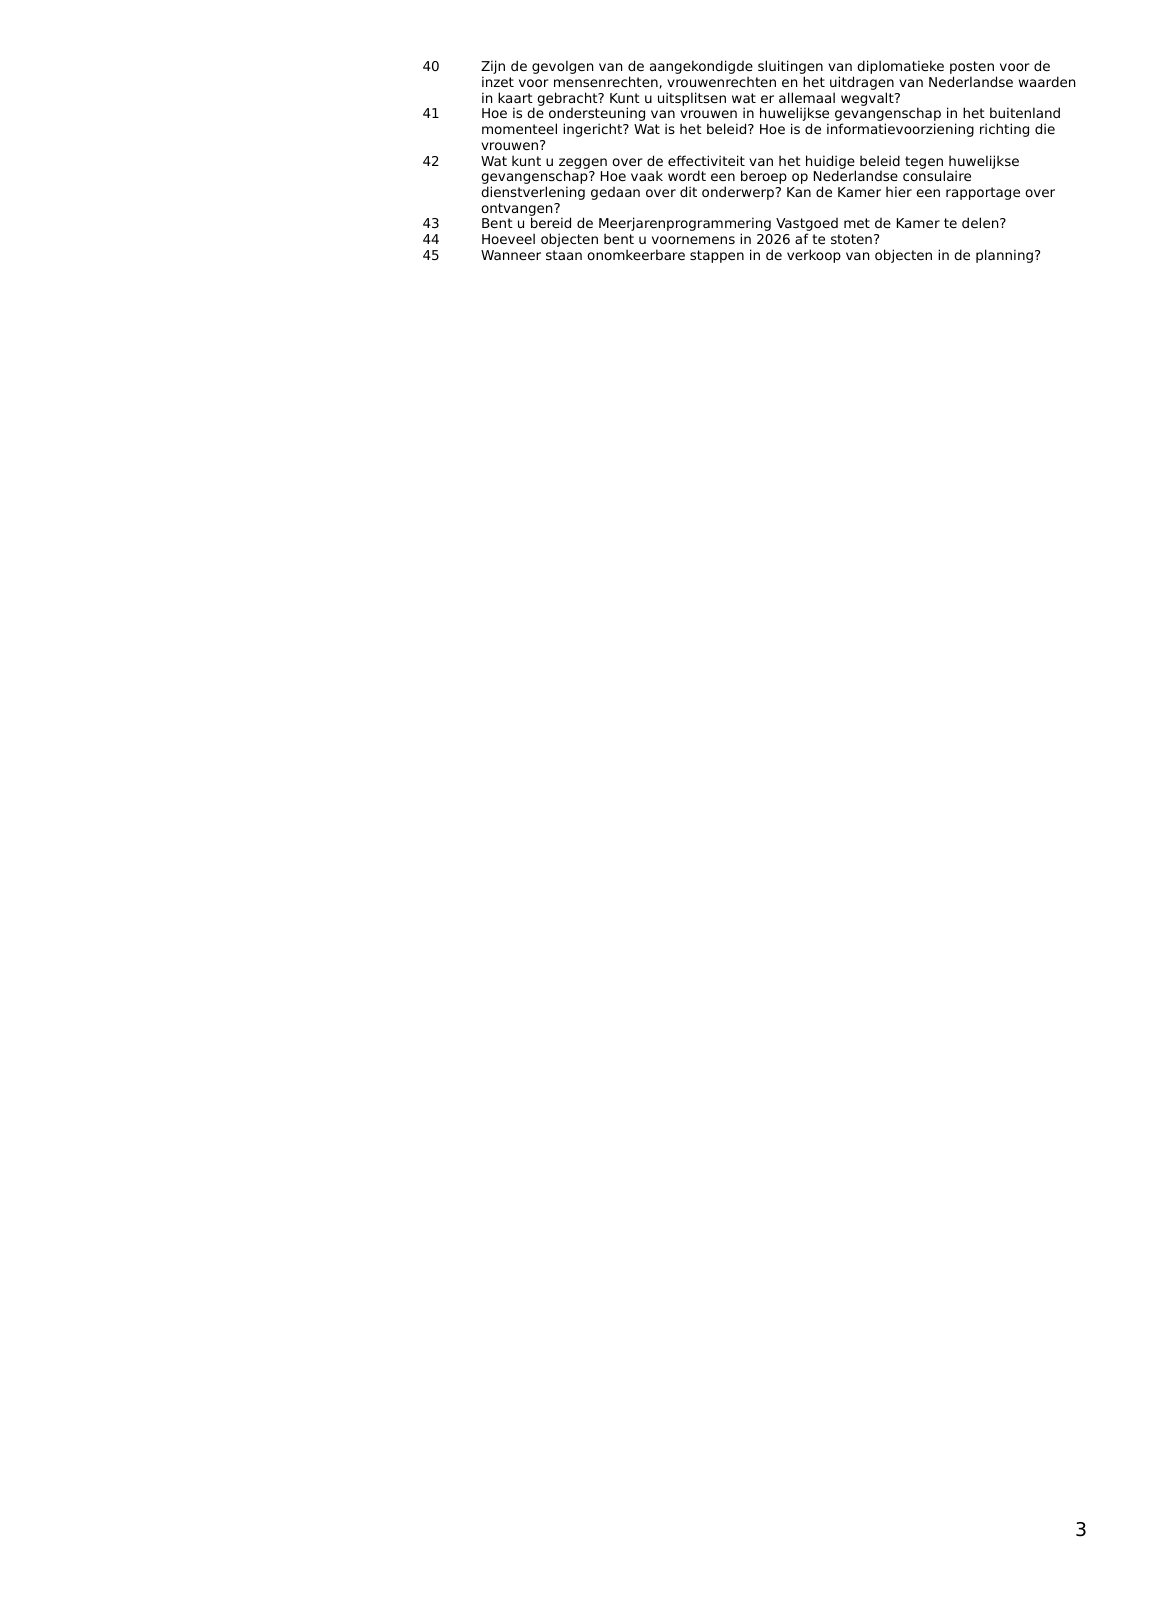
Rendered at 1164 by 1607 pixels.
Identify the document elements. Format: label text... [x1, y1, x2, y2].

table_cell 42 [422, 154, 475, 216]
table_cell 41 [422, 106, 475, 153]
table_cell Zijn de gevolgen van de aangekondigde sluitingen van diplomatieke posten voor de inzet voor mensenrechten, vrouwenrechten en het uitdragen van Nederlandse waarden in kaart gebracht? Kunt u uitsplitsen wat er allemaal wegvalt? [475, 59, 1087, 106]
table_cell Hoeveel objecten bent u voornemens in 2026 af te stoten? [475, 232, 1087, 248]
table_cell Wanneer staan onomkeerbare stappen in de verkoop van objecten in de planning? [475, 248, 1087, 263]
table_cell 40 [422, 59, 475, 106]
table_cell Bent u bereid de Meerjarenprogrammering Vastgoed met de Kamer te delen? [475, 216, 1087, 232]
table_cell 44 [422, 232, 475, 248]
table_cell 45 [422, 248, 475, 263]
table_cell 43 [422, 216, 475, 232]
table_cell Hoe is de ondersteuning van vrouwen in huwelijkse gevangenschap in het buitenland momenteel ingericht? Wat is het beleid? Hoe is de informatievoorziening richting die vrouwen? [475, 106, 1087, 153]
table_cell Wat kunt u zeggen over de effectiviteit van het huidige beleid tegen huwelijkse gevangenschap? Hoe vaak wordt een beroep op Nederlandse consulaire dienstverlening gedaan over dit onderwerp? Kan de Kamer hier een rapportage over ontvangen? [475, 154, 1087, 216]
